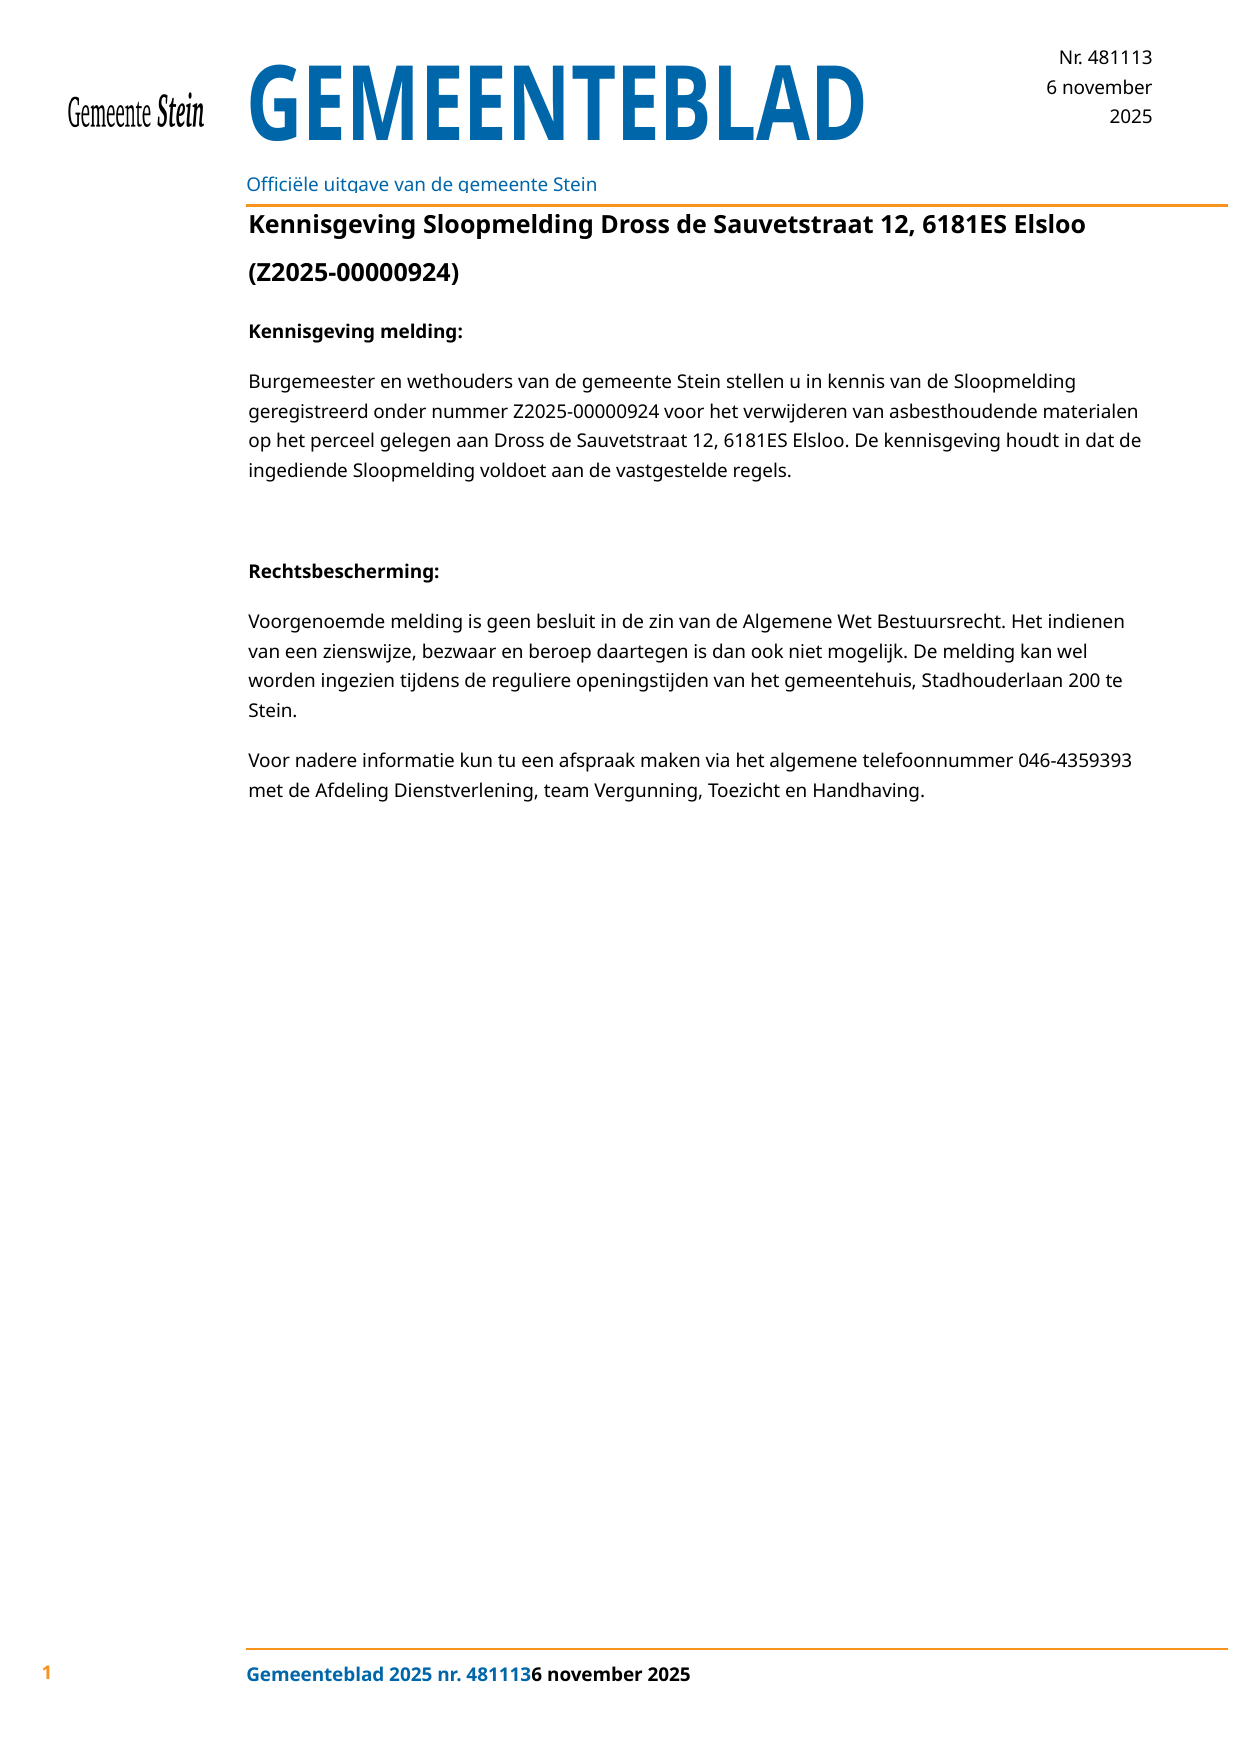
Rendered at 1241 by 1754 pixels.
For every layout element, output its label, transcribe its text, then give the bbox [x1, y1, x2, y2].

text Rechtsbescherming: [248, 558, 1152, 584]
picture [41, 47, 231, 172]
text Burgemeester en wethouders van de gemeente Stein stellen u in kennis van de Sloopmelding geregistreerd onder nummer Z2025-00000924 voor het verwijderen van asbesthoudende materialen op het perceel gelegen aan Dross de Sauvetstraat 12, 6181ES Elsloo. De kennisgeving houdt in dat de ingediende Sloopmelding voldoet aan de vastgestelde regels. [248, 368, 1152, 483]
text Kennisgeving Sloopmelding Dross de Sauvetstraat 12, 6181ES Elsloo (Z2025-00000924) [248, 207, 1152, 288]
text Kennisgeving melding: [248, 318, 1152, 344]
text Voor nadere informatie kun tu een afspraak maken via het algemene telefoonnummer 046-4359393 met de Afdeling Dienstverlening, team Vergunning, Toezicht en Handhaving. [248, 747, 1152, 803]
text Voorgenoemde melding is geen besluit in de zin van de Algemene Wet Bestuursrecht. Het indienen van een zienswijze, bezwaar en beroep daartegen is dan ook niet mogelijk. De melding kan wel worden ingezien tijdens de reguliere openingstijden van het gemeentehuis, Stadhouderlaan 200 te Stein. [248, 608, 1152, 723]
